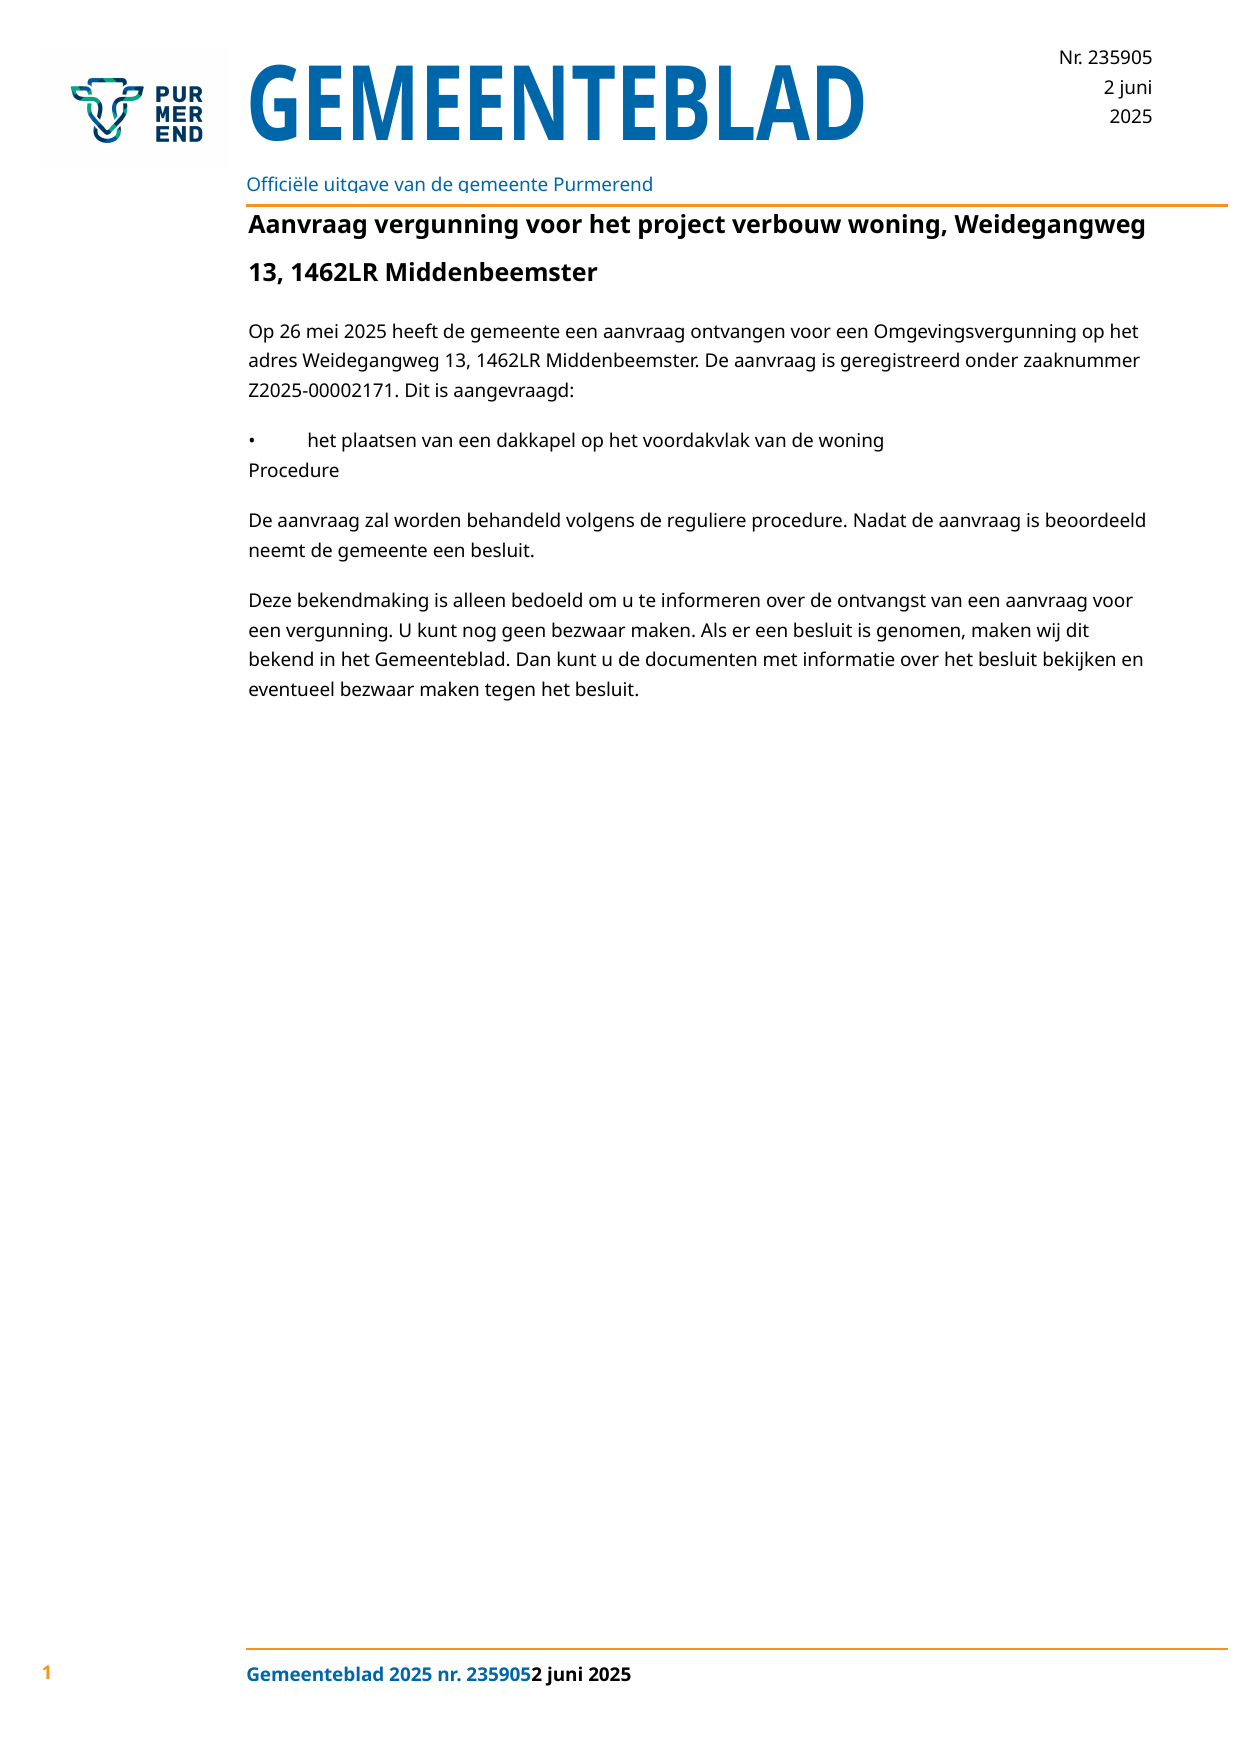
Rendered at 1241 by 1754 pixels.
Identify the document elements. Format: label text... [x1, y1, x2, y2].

text Procedure [248, 457, 1152, 483]
text Op 26 mei 2025 heeft de gemeente een aanvraag ontvangen voor een Omgevingsvergunning op het adres Weidegangweg 13, 1462LR Middenbeemster. De aanvraag is geregistreerd onder zaaknummer Z2025-00002171. Dit is aangevraagd: [248, 318, 1152, 403]
text Deze bekendmaking is alleen bedoeld om u te informeren over de ontvangst van een aanvraag voor een vergunning. U kunt nog geen bezwaar maken. Als er een besluit is genomen, maken wij dit bekend in het Gemeenteblad. Dan kunt u de documenten met informatie over het besluit bekijken en eventueel bezwaar maken tegen het besluit. [248, 587, 1152, 702]
text Aanvraag vergunning voor het project verbouw woning, Weidegangweg 13, 1462LR Middenbeemster [248, 207, 1152, 288]
list het plaatsen van een dakkapel op het voordakvlak van de woning [248, 427, 1152, 453]
picture [41, 47, 231, 172]
text De aanvraag zal worden behandeld volgens de reguliere procedure. Nadat de aanvraag is beoordeeld neemt de gemeente een besluit. [248, 507, 1152, 563]
